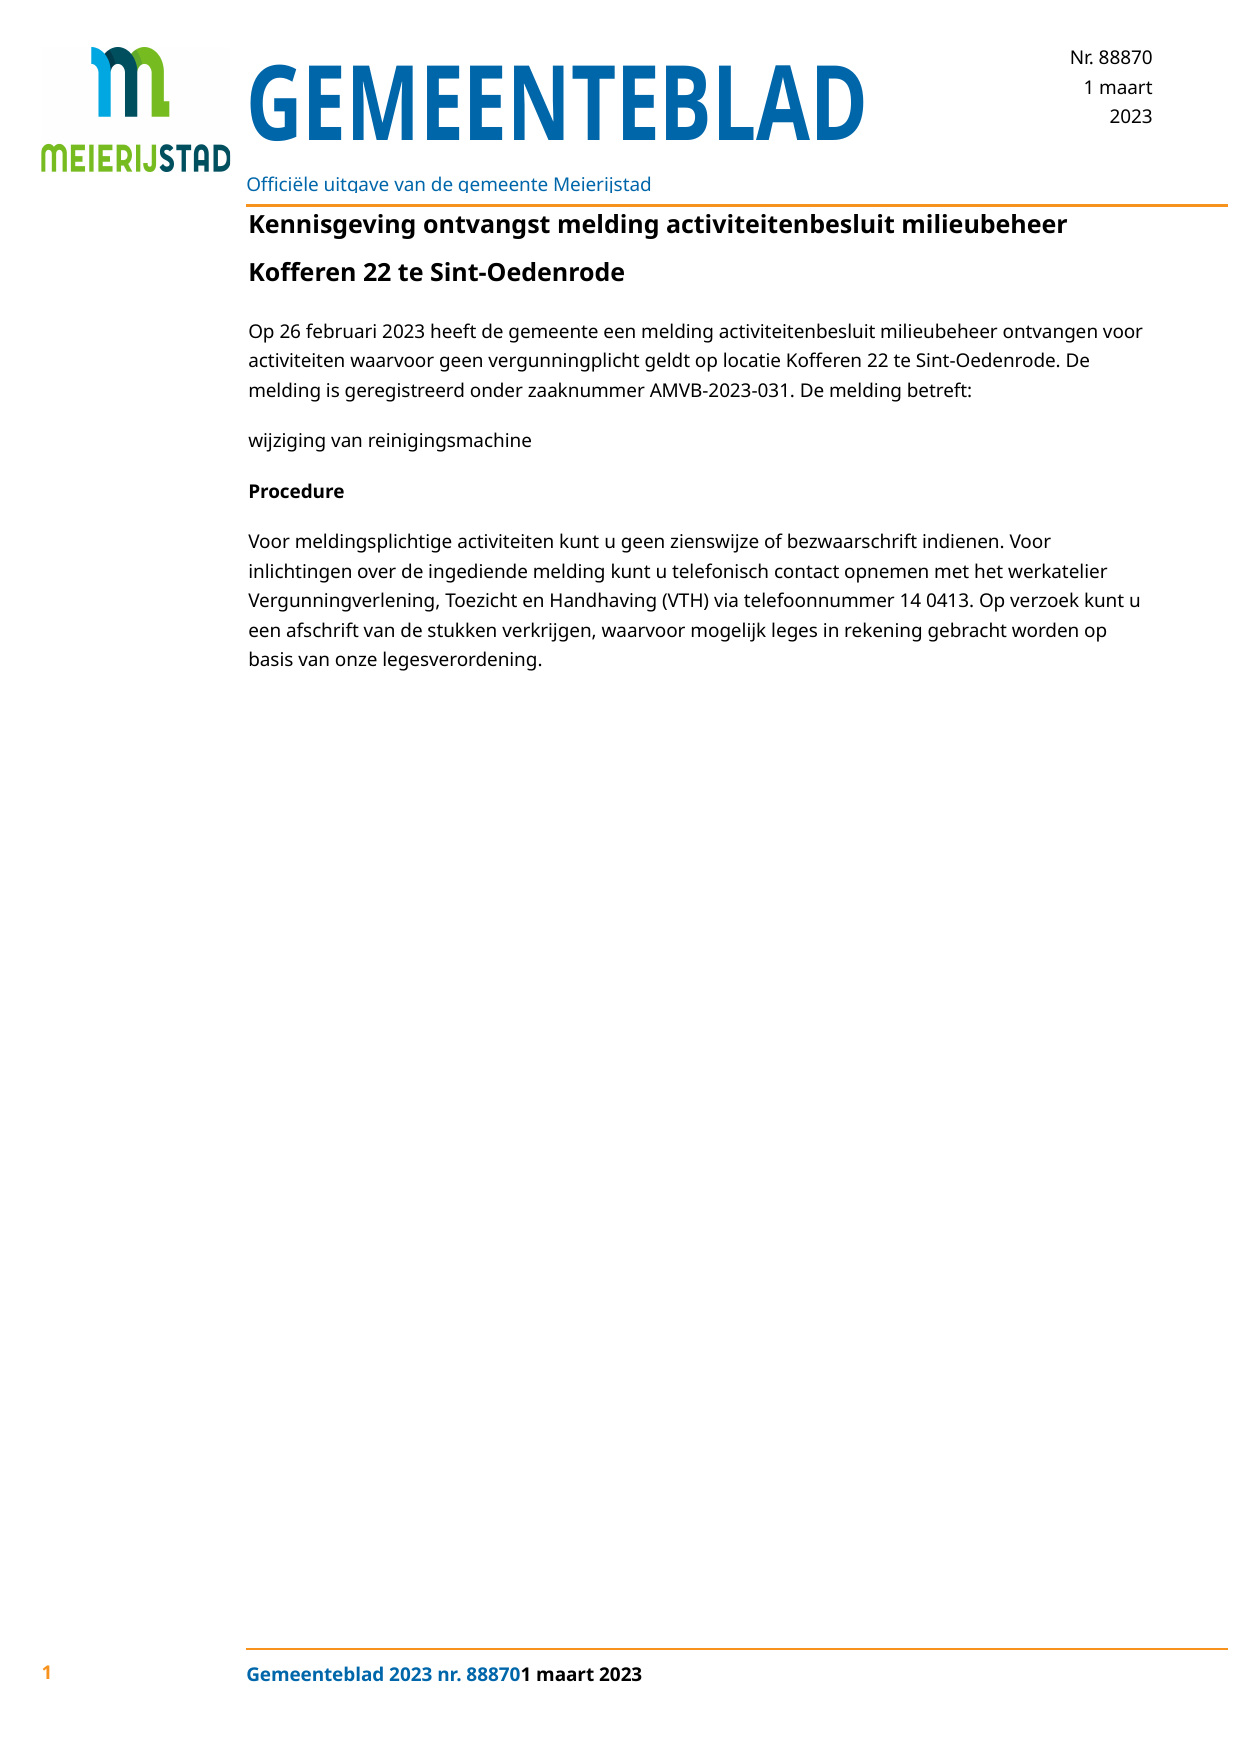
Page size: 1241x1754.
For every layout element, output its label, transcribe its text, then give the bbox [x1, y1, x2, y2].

text Kennisgeving ontvangst melding activiteitenbesluit milieubeheer Kofferen 22 te Sint-Oedenrode [248, 207, 1152, 288]
text Op 26 februari 2023 heeft de gemeente een melding activiteitenbesluit milieubeheer ontvangen voor activiteiten waarvoor geen vergunningplicht geldt op locatie Kofferen 22 te Sint-Oedenrode. De melding is geregistreerd onder zaaknummer AMVB-2023-031. De melding betreft: [248, 318, 1152, 403]
text Voor meldingsplichtige activiteiten kunt u geen zienswijze of bezwaarschrift indienen. Voor inlichtingen over de ingediende melding kunt u telefonisch contact opnemen met het werkatelier Vergunningverlening, Toezicht en Handhaving (VTH) via telefoonnummer 14 0413. Op verzoek kunt u een afschrift van de stukken verkrijgen, waarvoor mogelijk leges in rekening gebracht worden op basis van onze legesverordening. [248, 528, 1152, 672]
picture [41, 47, 231, 172]
text wijziging van reinigingsmachine [248, 427, 1152, 453]
text Procedure [248, 478, 1152, 504]
